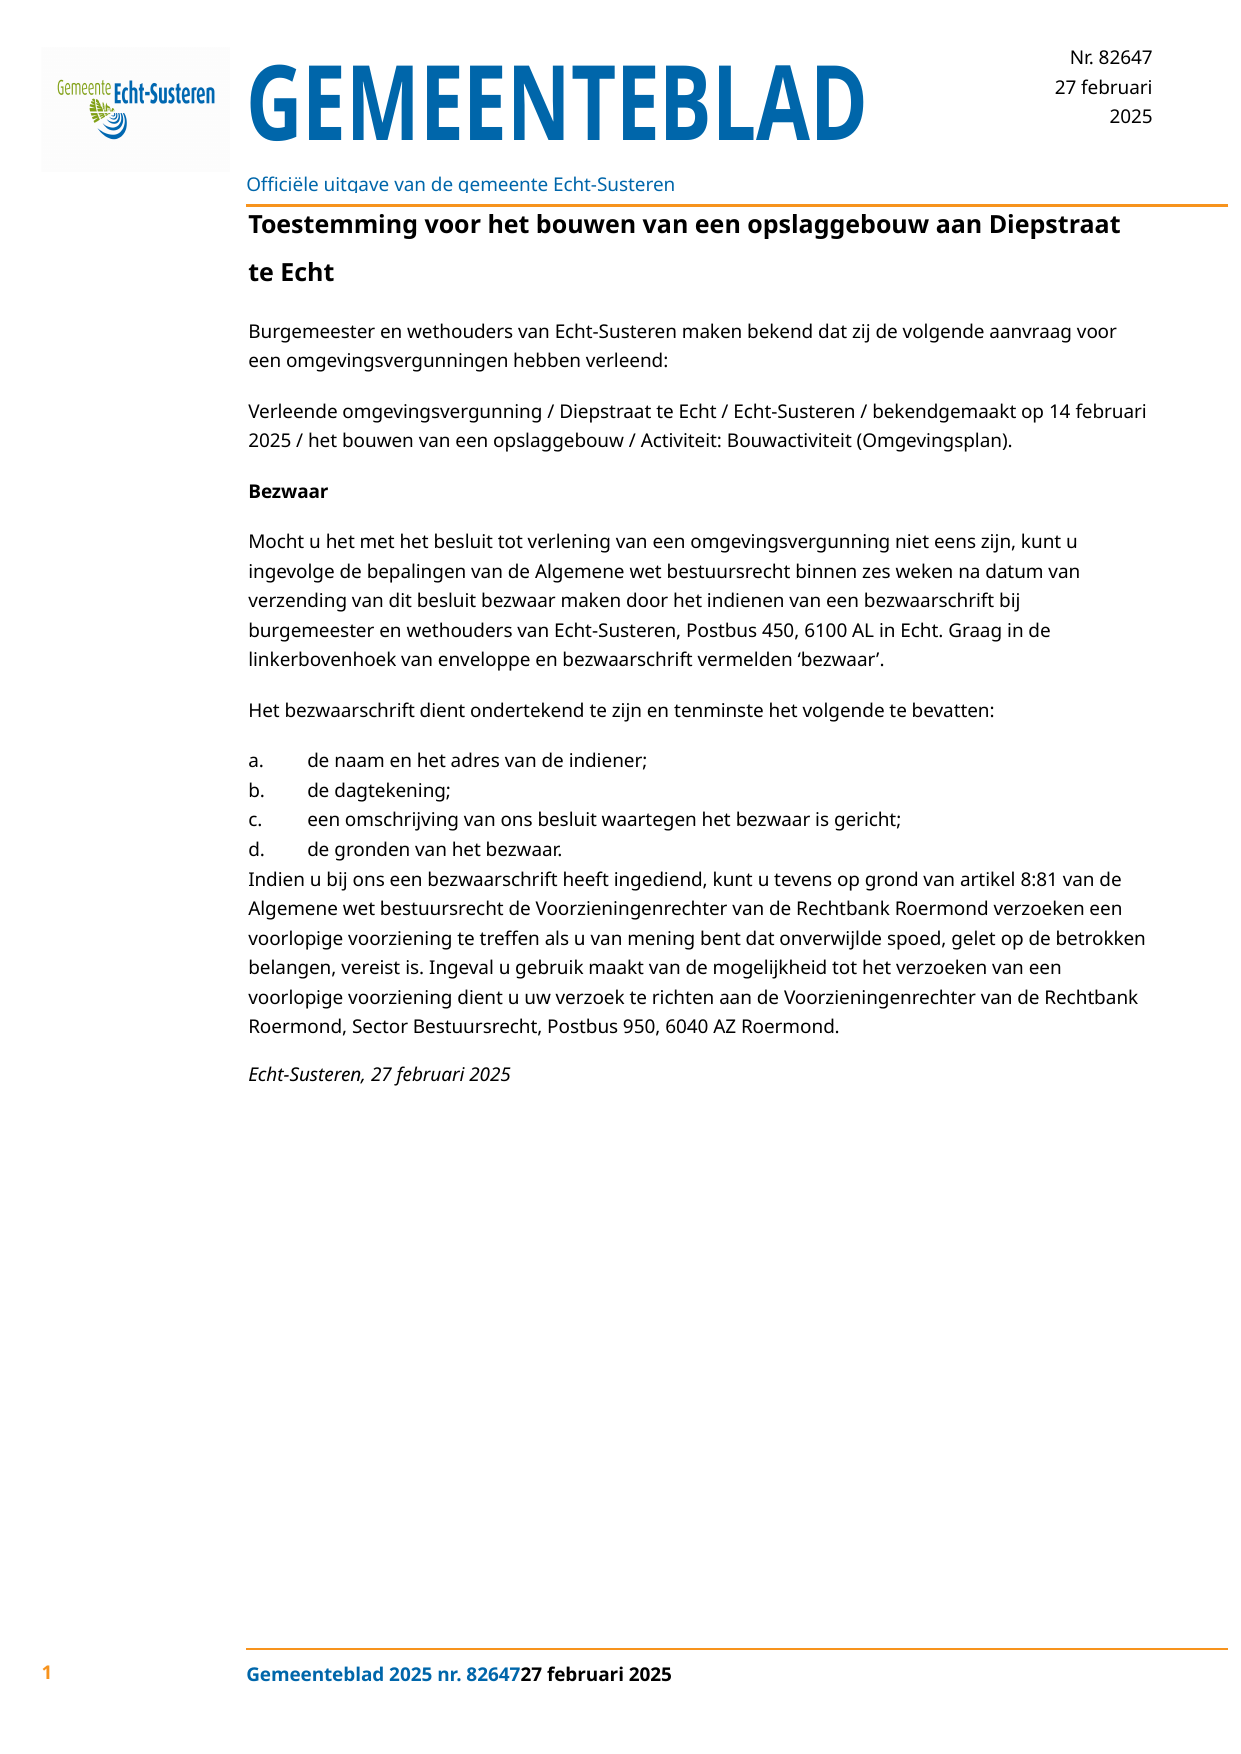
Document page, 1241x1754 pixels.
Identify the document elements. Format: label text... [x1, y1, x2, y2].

text Bezwaar [248, 478, 1152, 504]
text Het bezwaarschrift dient ondertekend te zijn en tenminste het volgende te bevatten: [248, 697, 1152, 723]
text Indien u bij ons een bezwaarschrift heeft ingediend, kunt u tevens op grond van artikel 8:81 van de Algemene wet bestuursrecht de Voorzieningenrechter van de Rechtbank Roermond verzoeken een voorlopige voorziening te treffen als u van mening bent dat onverwijlde spoed, gelet op de betrokken belangen, vereist is. Ingeval u gebruik maakt van de mogelijkheid tot het verzoeken van een voorlopige voorziening dient u uw verzoek te richten aan de Voorzieningenrechter van de Rechtbank Roermond, Sector Bestuursrecht, Postbus 950, 6040 AZ Roermond. [248, 866, 1152, 1039]
text Toestemming voor het bouwen van een opslaggebouw aan Diepstraat te Echt [248, 207, 1152, 288]
text Burgemeester en wethouders van Echt-Susteren maken bekend dat zij de volgende aanvraag voor een omgevingsvergunningen hebben verleend: [248, 318, 1152, 373]
text Mocht u het met het besluit tot verlening van een omgevingsvergunning niet eens zijn, kunt u ingevolge de bepalingen van de Algemene wet bestuursrecht binnen zes weken na datum van verzending van dit besluit bezwaar maken door het indienen van een bezwaarschrift bij burgemeester en wethouders van Echt-Susteren, Postbus 450, 6100 AL in Echt. Graag in de linkerbovenhoek van enveloppe en bezwaarschrift vermelden ‘bezwaar’. [248, 528, 1152, 672]
list een omschrijving van ons besluit waartegen het bezwaar is gericht; [248, 807, 1152, 832]
list de naam en het adres van de indiener; [248, 747, 1152, 773]
list de dagtekening; [248, 777, 1152, 803]
text Echt-Susteren, 27 februari 2025 [248, 1062, 1152, 1087]
picture [41, 47, 231, 172]
list de gronden van het bezwaar. [248, 836, 1152, 862]
text Verleende omgevingsvergunning / Diepstraat te Echt / Echt-Susteren / bekendgemaakt op 14 februari 2025 / het bouwen van een opslaggebouw / Activiteit: Bouwactiviteit (Omgevingsplan). [248, 398, 1152, 453]
